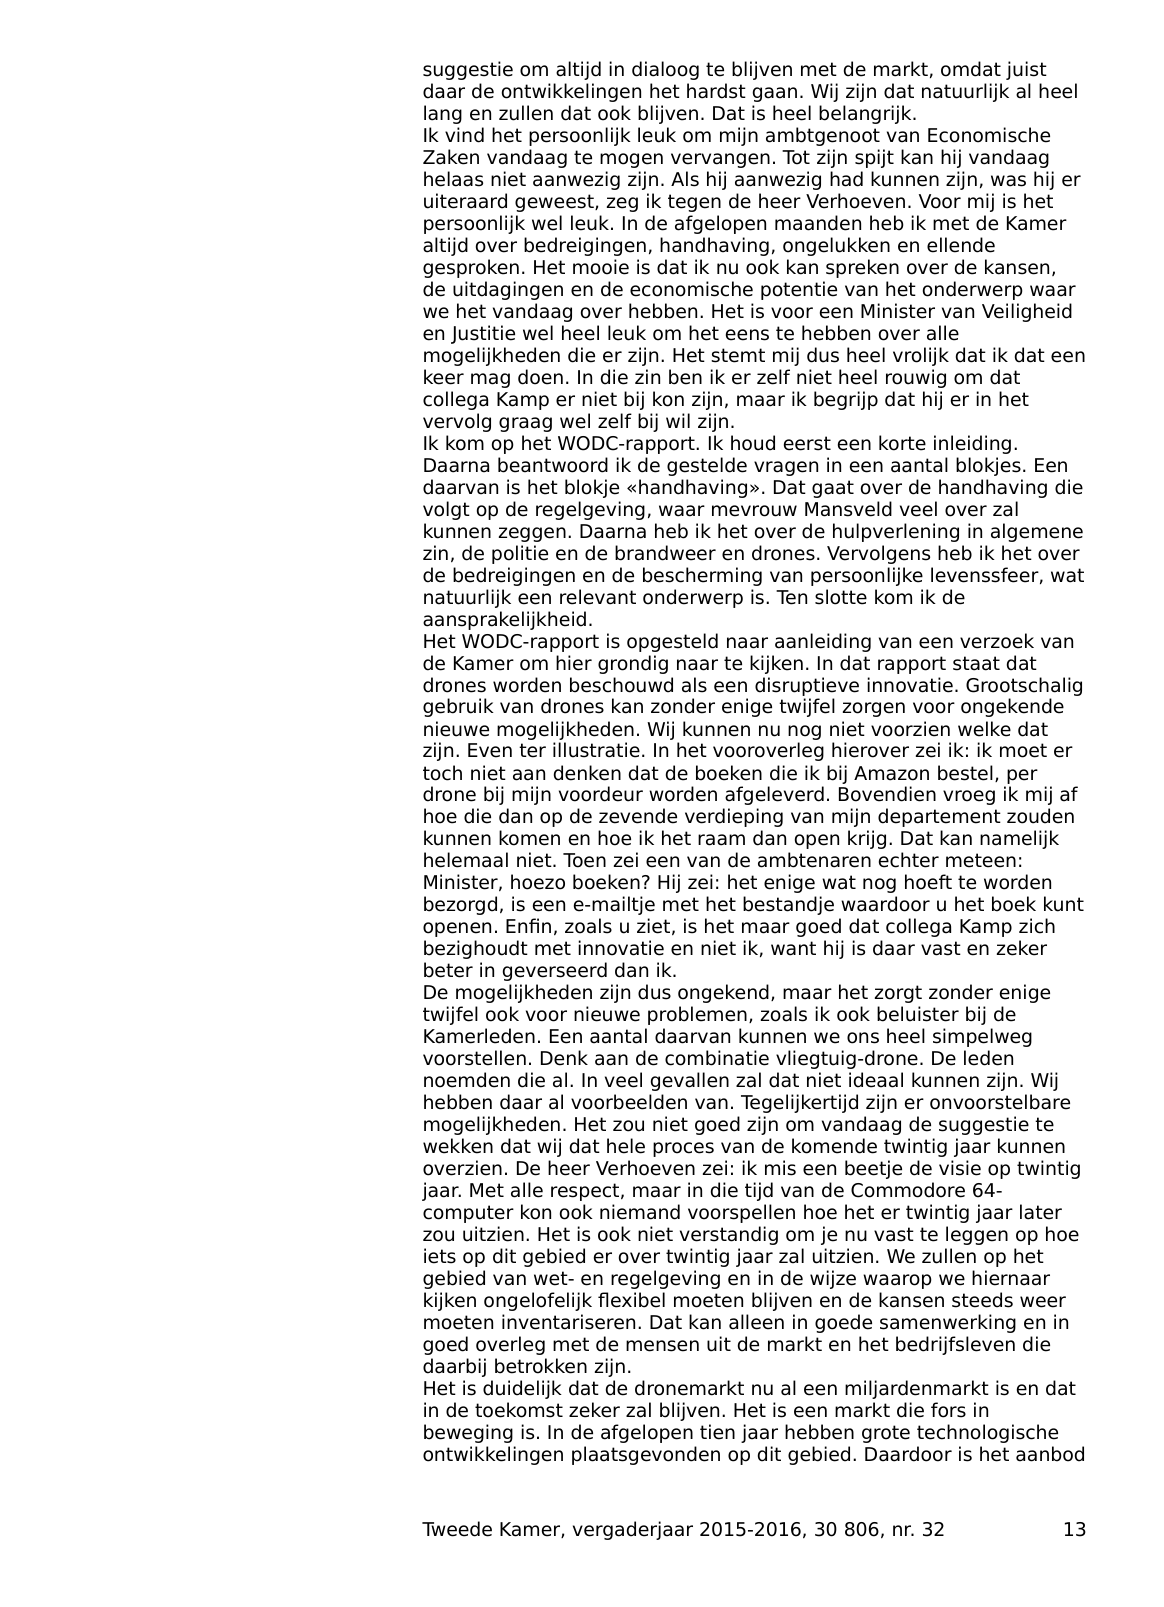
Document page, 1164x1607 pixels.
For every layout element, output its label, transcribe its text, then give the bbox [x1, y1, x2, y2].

text Het WODC-rapport is opgesteld naar aanleiding van een verzoek van de Kamer om hier grondig naar te kijken. In dat rapport staat dat drones worden beschouwd als een disruptieve innovatie. Grootschalig gebruik van drones kan zonder enige twijfel zorgen voor ongekende nieuwe mogelijkheden. Wij kunnen nu nog niet voorzien welke dat zijn. Even ter illustratie. In het vooroverleg hierover zei ik: ik moet er toch niet aan denken dat de boeken die ik bij Amazon bestel, per drone bij mijn voordeur worden afgeleverd. Bovendien vroeg ik mij af hoe die dan op de zevende verdieping van mijn departement zouden kunnen komen en hoe ik het raam dan open krijg. Dat kan namelijk helemaal niet. Toen zei een van de ambtenaren echter meteen: Minister, hoezo boeken? Hij zei: het enige wat nog hoeft te worden bezorgd, is een e-mailtje met het bestandje waardoor u het boek kunt openen. Enfin, zoals u ziet, is het maar goed dat collega Kamp zich bezighoudt met innovatie en niet ik, want hij is daar vast en zeker beter in geverseerd dan ik. [422, 631, 1087, 982]
text suggestie om altijd in dialoog te blijven met de markt, omdat juist daar de ontwikkelingen het hardst gaan. Wij zijn dat natuurlijk al heel lang en zullen dat ook blijven. Dat is heel belangrijk. [422, 59, 1087, 125]
text Ik vind het persoonlijk leuk om mijn ambtgenoot van Economische Zaken vandaag te mogen vervangen. Tot zijn spijt kan hij vandaag helaas niet aanwezig zijn. Als hij aanwezig had kunnen zijn, was hij er uiteraard geweest, zeg ik tegen de heer Verhoeven. Voor mij is het persoonlijk wel leuk. In de afgelopen maanden heb ik met de Kamer altijd over bedreigingen, handhaving, ongelukken en ellende gesproken. Het mooie is dat ik nu ook kan spreken over de kansen, de uitdagingen en de economische potentie van het onderwerp waar we het vandaag over hebben. Het is voor een Minister van Veiligheid en Justitie wel heel leuk om het eens te hebben over alle mogelijkheden die er zijn. Het stemt mij dus heel vrolijk dat ik dat een keer mag doen. In die zin ben ik er zelf niet heel rouwig om dat collega Kamp er niet bij kon zijn, maar ik begrijp dat hij er in het vervolg graag wel zelf bij wil zijn. [422, 125, 1087, 433]
text Het is duidelijk dat de dronemarkt nu al een miljardenmarkt is en dat in de toekomst zeker zal blijven. Het is een markt die fors in beweging is. In de afgelopen tien jaar hebben grote technologische ontwikkelingen plaatsgevonden op dit gebied. Daardoor is het aanbod [422, 1378, 1087, 1466]
text De mogelijkheden zijn dus ongekend, maar het zorgt zonder enige twijfel ook voor nieuwe problemen, zoals ik ook beluister bij de Kamerleden. Een aantal daarvan kunnen we ons heel simpelweg voorstellen. Denk aan de combinatie vliegtuig-drone. De leden noemden die al. In veel gevallen zal dat niet ideaal kunnen zijn. Wij hebben daar al voorbeelden van. Tegelijkertijd zijn er onvoorstelbare mogelijkheden. Het zou niet goed zijn om vandaag de suggestie te wekken dat wij dat hele proces van de komende twintig jaar kunnen overzien. De heer Verhoeven zei: ik mis een beetje de visie op twintig jaar. Met alle respect, maar in die tijd van de Commodore 64-computer kon ook niemand voorspellen hoe het er twintig jaar later zou uitzien. Het is ook niet verstandig om je nu vast te leggen op hoe iets op dit gebied er over twintig jaar zal uitzien. We zullen op het gebied van wet- en regelgeving en in de wijze waarop we hiernaar kijken ongelofelijk flexibel moeten blijven en de kansen steeds weer moeten inventariseren. Dat kan alleen in goede samenwerking en in goed overleg met de mensen uit de markt en het bedrijfsleven die daarbij betrokken zijn. [422, 982, 1087, 1378]
text Ik kom op het WODC-rapport. Ik houd eerst een korte inleiding. Daarna beantwoord ik de gestelde vragen in een aantal blokjes. Een daarvan is het blokje «handhaving». Dat gaat over de handhaving die volgt op de regelgeving, waar mevrouw Mansveld veel over zal kunnen zeggen. Daarna heb ik het over de hulpverlening in algemene zin, de politie en de brandweer en drones. Vervolgens heb ik het over de bedreigingen en de bescherming van persoonlijke levenssfeer, wat natuurlijk een relevant onderwerp is. Ten slotte kom ik de aansprakelijkheid. [422, 433, 1087, 631]
